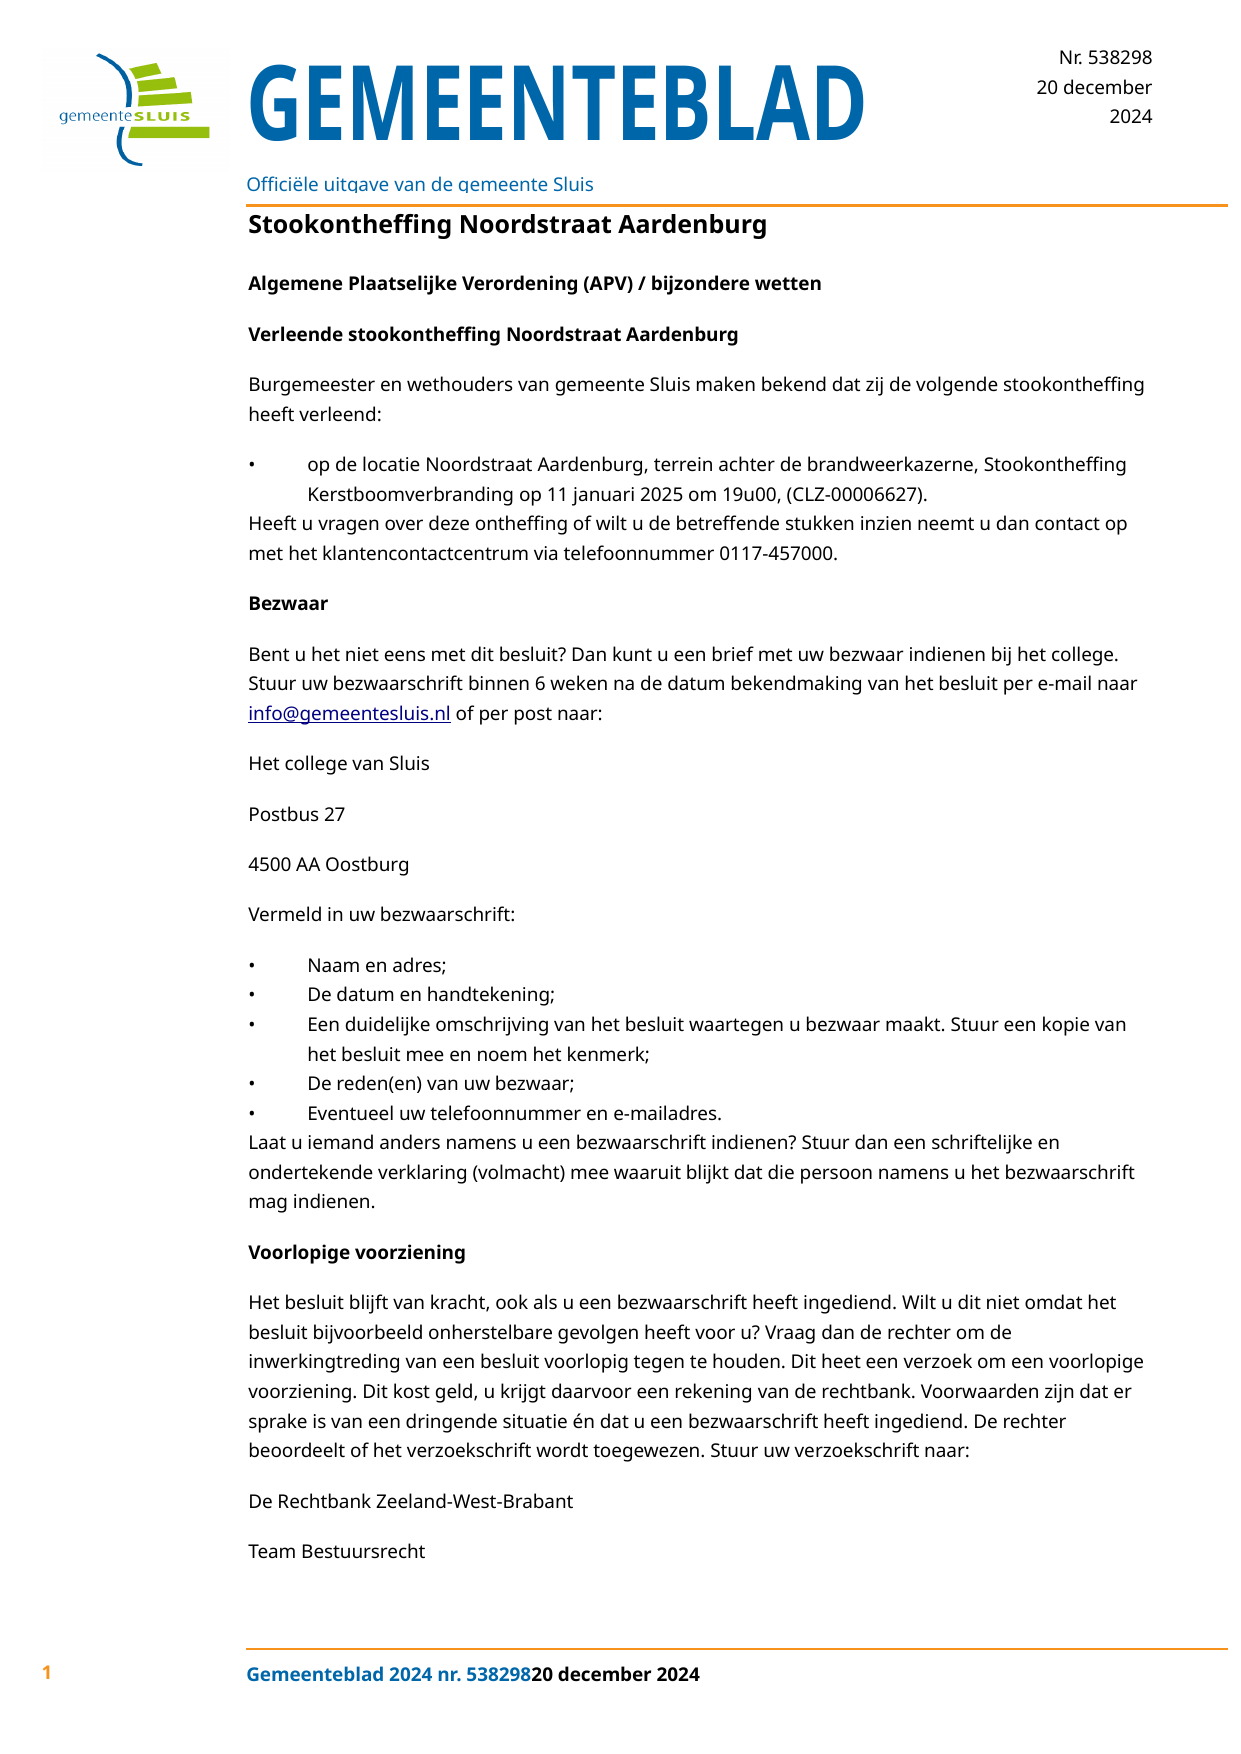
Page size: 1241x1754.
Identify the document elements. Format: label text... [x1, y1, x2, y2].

text Voorlopige voorziening [248, 1239, 1152, 1265]
text Het besluit blijft van kracht, ook als u een bezwaarschrift heeft ingediend. Wilt u dit niet omdat het besluit bijvoorbeeld onherstelbare gevolgen heeft voor u? Vraag dan de rechter om de inwerkingtreding van een besluit voorlopig tegen te houden. Dit heet een verzoek om een voorlopige voorziening. Dit kost geld, u krijgt daarvoor een rekening van de rechtbank. Voorwaarden zijn dat er sprake is van een dringende situatie én dat u een bezwaarschrift heeft ingediend. De rechter beoordeelt of het verzoekschrift wordt toegewezen. Stuur uw verzoekschrift naar: [248, 1289, 1152, 1463]
text Postbus 27 [248, 801, 1152, 826]
text Het college van Sluis [248, 750, 1152, 776]
text Verleende stookontheffing Noordstraat Aardenburg [248, 321, 1152, 346]
picture [41, 47, 231, 172]
text Laat u iemand anders namens u een bezwaarschrift indienen? Stuur dan een schriftelijke en ondertekende verklaring (volmacht) mee waaruit blijkt dat die persoon namens u het bezwaarschrift mag indienen. [248, 1129, 1152, 1214]
list Een duidelijke omschrijving van het besluit waartegen u bezwaar maakt. Stuur een kopie van het besluit mee en noem het kenmerk; [248, 1011, 1152, 1066]
text Stookontheffing Noordstraat Aardenburg [248, 207, 1152, 241]
list De reden(en) van uw bezwaar; [248, 1070, 1152, 1096]
text Vermeld in uw bezwaarschrift: [248, 902, 1152, 927]
list Eventueel uw telefoonnummer en e-mailadres. [248, 1100, 1152, 1126]
text De Rechtbank Zeeland-West-Brabant [248, 1488, 1152, 1513]
list Naam en adres; [248, 952, 1152, 978]
text Algemene Plaatselijke Verordening (APV) / bijzondere wetten [248, 270, 1152, 296]
text Bezwaar [248, 590, 1152, 616]
text Bent u het niet eens met dit besluit? Dan kunt u een brief met uw bezwaar indienen bij het college. Stuur uw bezwaarschrift binnen 6 weken na de datum bekendmaking van het besluit per e-mail naar info@gemeentesluis.nl of per post naar: [248, 641, 1152, 726]
text Heeft u vragen over deze ontheffing of wilt u de betreffende stukken inzien neemt u dan contact op met het klantencontactcentrum via telefoonnummer 0117-457000. [248, 510, 1152, 566]
list op de locatie Noordstraat Aardenburg, terrein achter de brandweerkazerne, Stookontheffing Kerstboomverbranding op 11 januari 2025 om 19u00, (CLZ-00006627). [248, 451, 1152, 506]
text 4500 AA Oostburg [248, 851, 1152, 877]
list De datum en handtekening; [248, 982, 1152, 1007]
text Burgemeester en wethouders van gemeente Sluis maken bekend dat zij de volgende stookontheffing heeft verleend: [248, 371, 1152, 426]
text Team Bestuursrecht [248, 1538, 1152, 1564]
